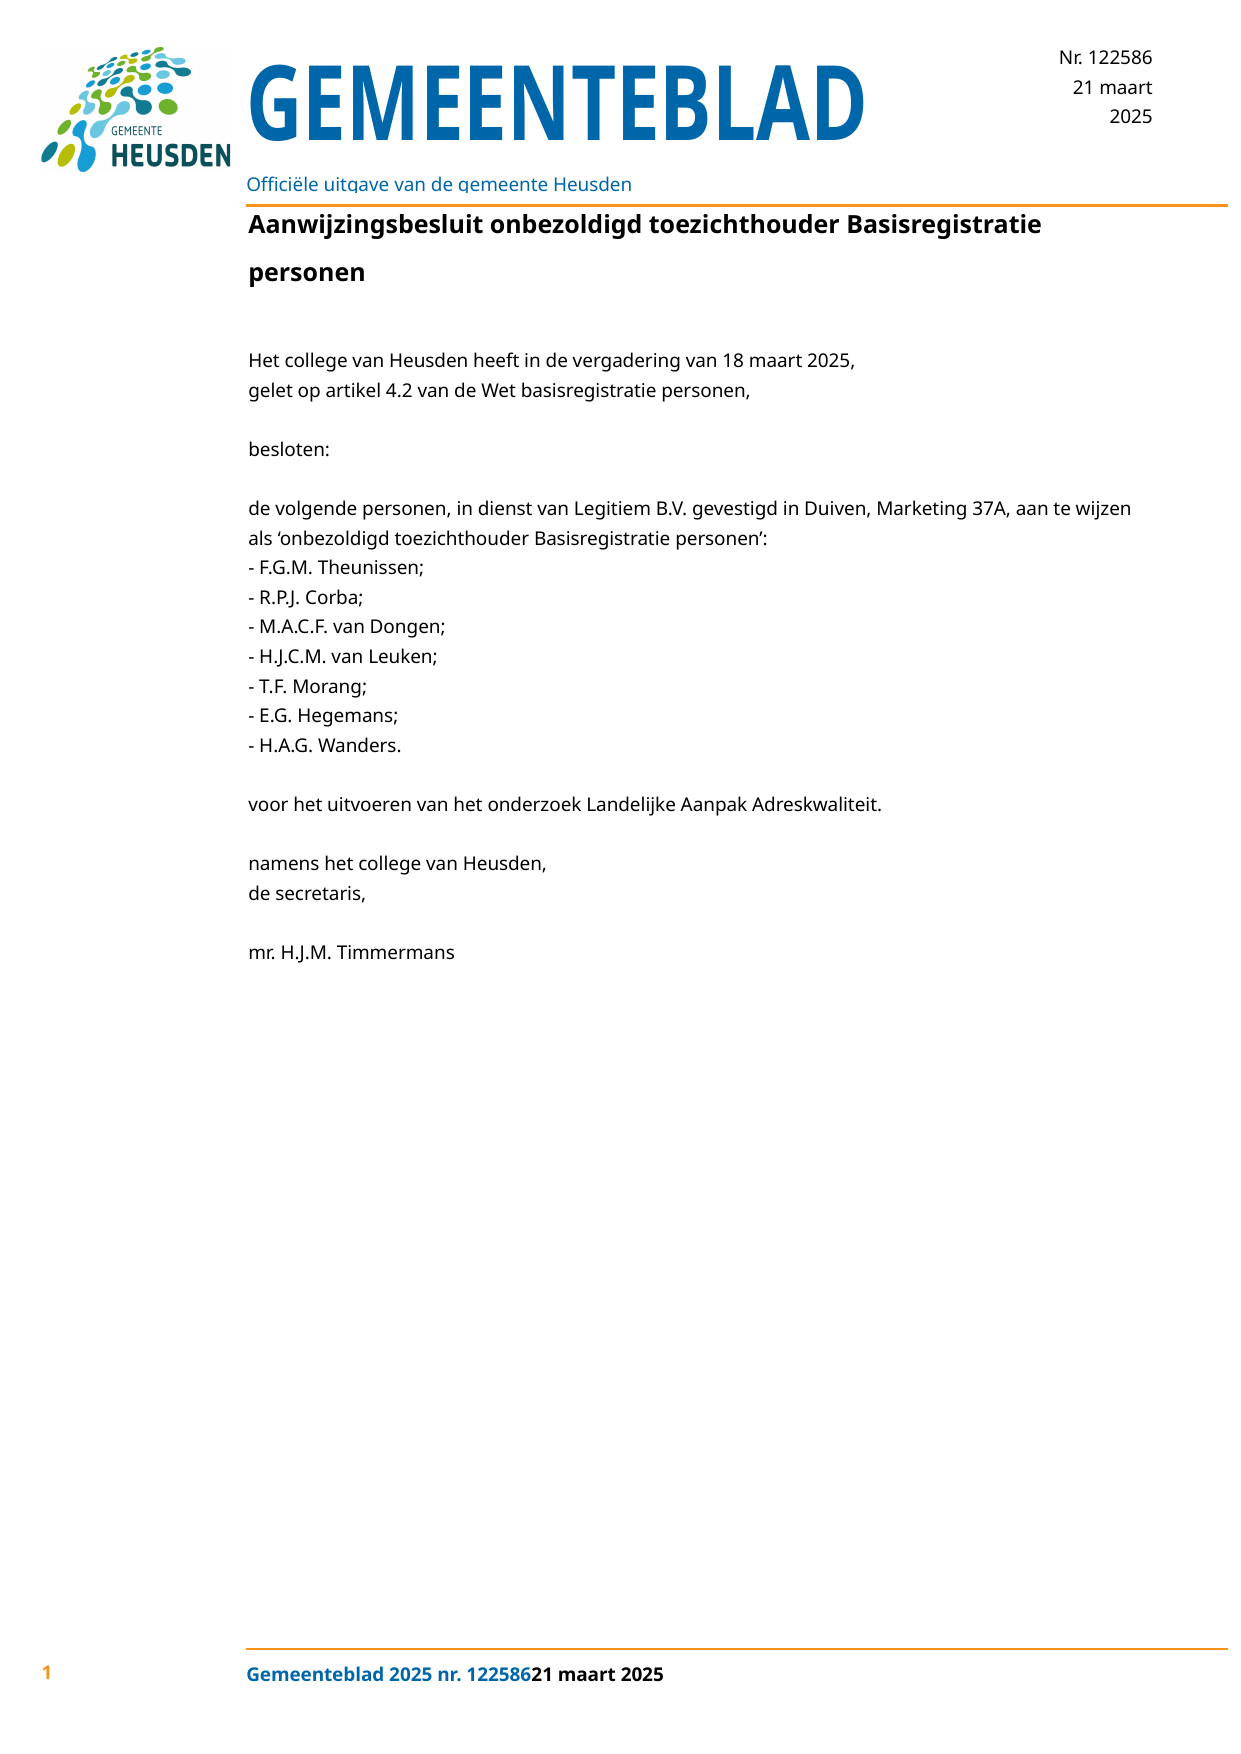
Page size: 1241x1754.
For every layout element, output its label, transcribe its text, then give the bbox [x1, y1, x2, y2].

text besloten: [248, 436, 1152, 462]
text de secretaris, [248, 880, 1152, 906]
text - R.P.J. Corba; [248, 584, 1152, 610]
text - H.A.G. Wanders. [248, 732, 1152, 758]
text mr. H.J.M. Timmermans [248, 939, 1152, 965]
text namens het college van Heusden, [248, 850, 1152, 876]
picture [41, 47, 231, 172]
text Het college van Heusden heeft in de vergadering van 18 maart 2025, [248, 347, 1152, 373]
text gelet op artikel 4.2 van de Wet basisregistratie personen, [248, 377, 1152, 403]
text - E.G. Hegemans; [248, 702, 1152, 728]
text - M.A.C.F. van Dongen; [248, 614, 1152, 639]
text - H.J.C.M. van Leuken; [248, 643, 1152, 669]
text - F.G.M. Theunissen; [248, 554, 1152, 580]
text - T.F. Morang; [248, 673, 1152, 699]
text de volgende personen, in dienst van Legitiem B.V. gevestigd in Duiven, Marketing 37A, aan te wijzen als ‘onbezoldigd toezichthouder Basisregistratie personen’: [248, 495, 1152, 551]
text Aanwijzingsbesluit onbezoldigd toezichthouder Basisregistratie personen [248, 207, 1152, 288]
text voor het uitvoeren van het onderzoek Landelijke Aanpak Adreskwaliteit. [248, 791, 1152, 817]
